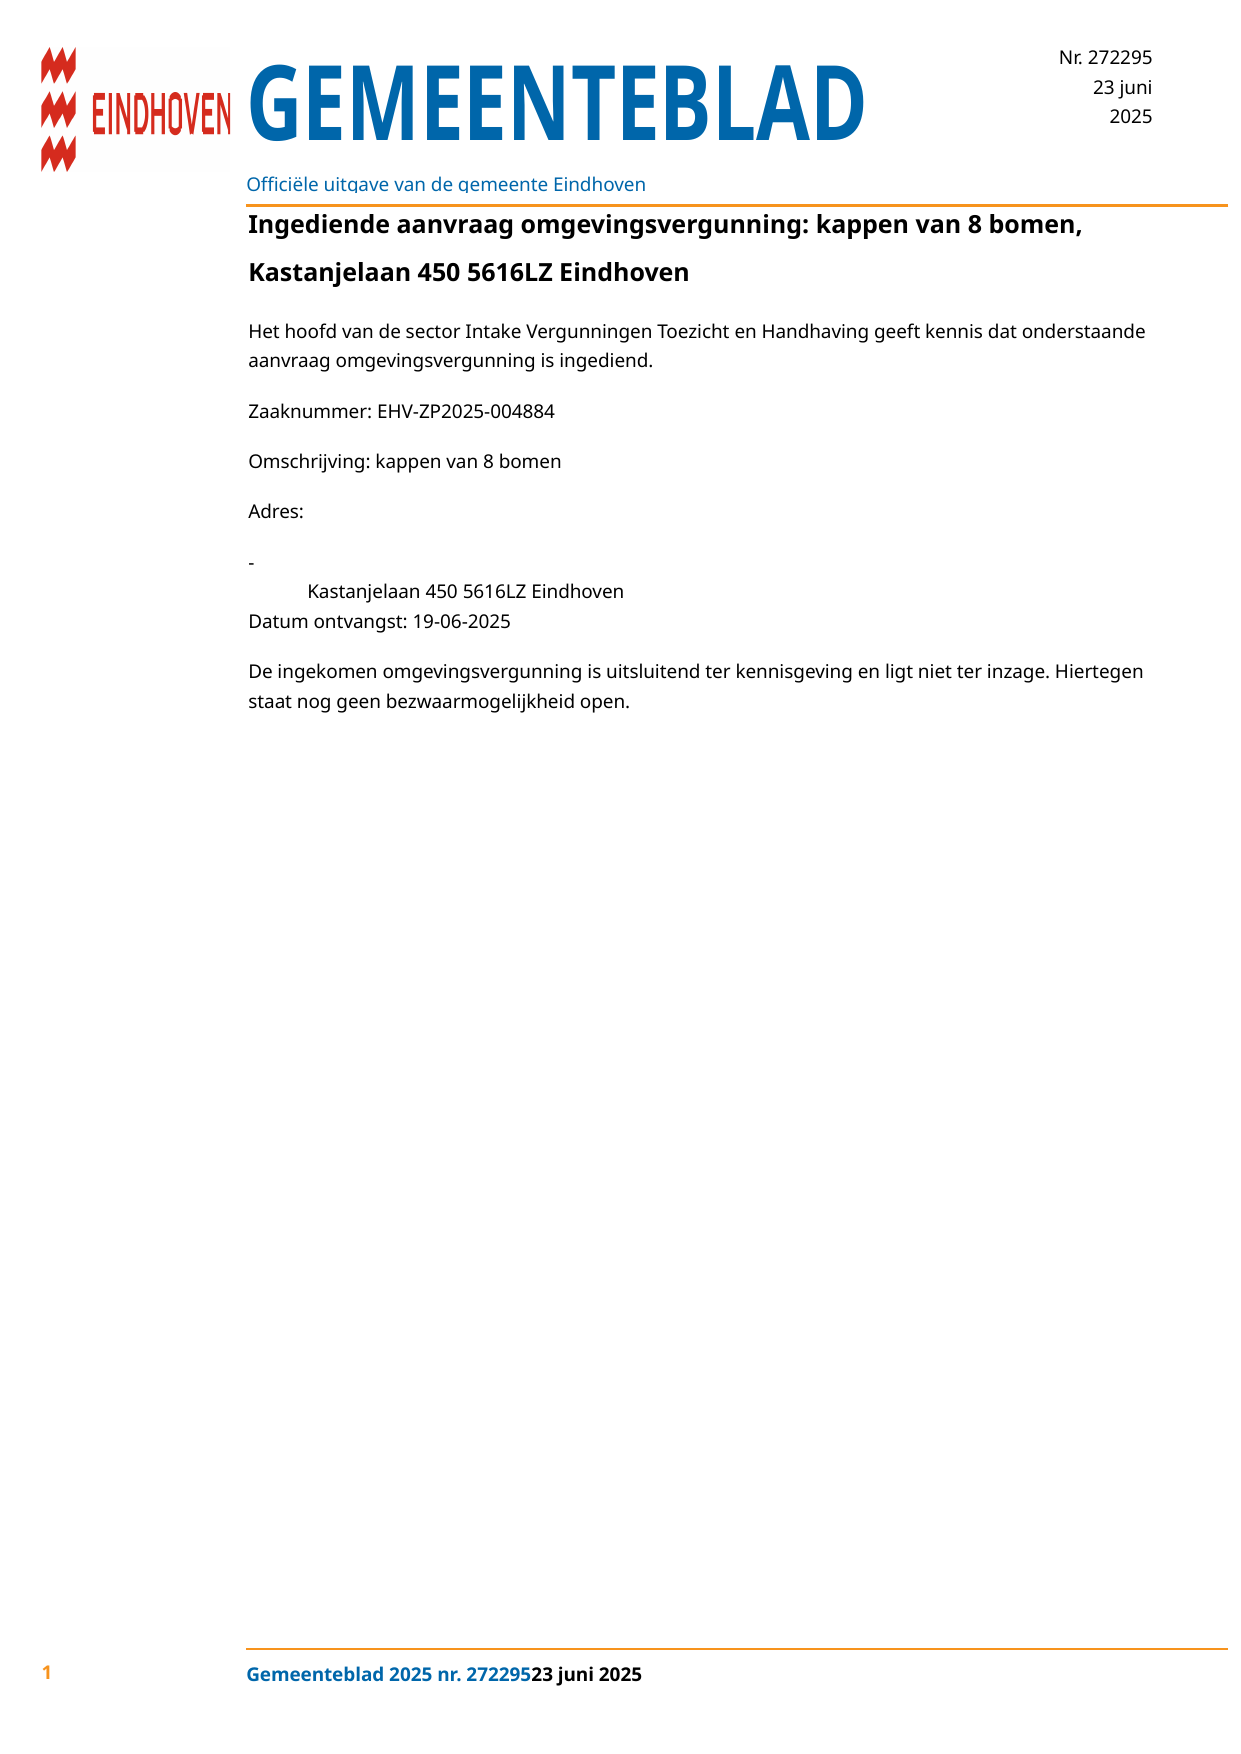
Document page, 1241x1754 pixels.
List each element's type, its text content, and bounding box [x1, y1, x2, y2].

list Kastanjelaan 450 5616LZ Eindhoven [248, 579, 1152, 604]
text Ingediende aanvraag omgevingsvergunning: kappen van 8 bomen, Kastanjelaan 450 5616LZ Eindhoven [248, 207, 1152, 288]
text Adres: [248, 499, 1152, 524]
text Het hoofd van de sector Intake Vergunningen Toezicht en Handhaving geeft kennis dat onderstaande aanvraag omgevingsvergunning is ingediend. [248, 318, 1152, 373]
text Zaaknummer: EHV-ZP2025-004884 [248, 398, 1152, 424]
picture [41, 47, 231, 172]
text De ingekomen omgevingsvergunning is uitsluitend ter kennisgeving en ligt niet ter inzage. Hiertegen staat nog geen bezwaarmogelijkheid open. [248, 659, 1152, 714]
text Omschrijving: kappen van 8 bomen [248, 448, 1152, 474]
text Datum ontvangst: 19-06-2025 [248, 608, 1152, 634]
